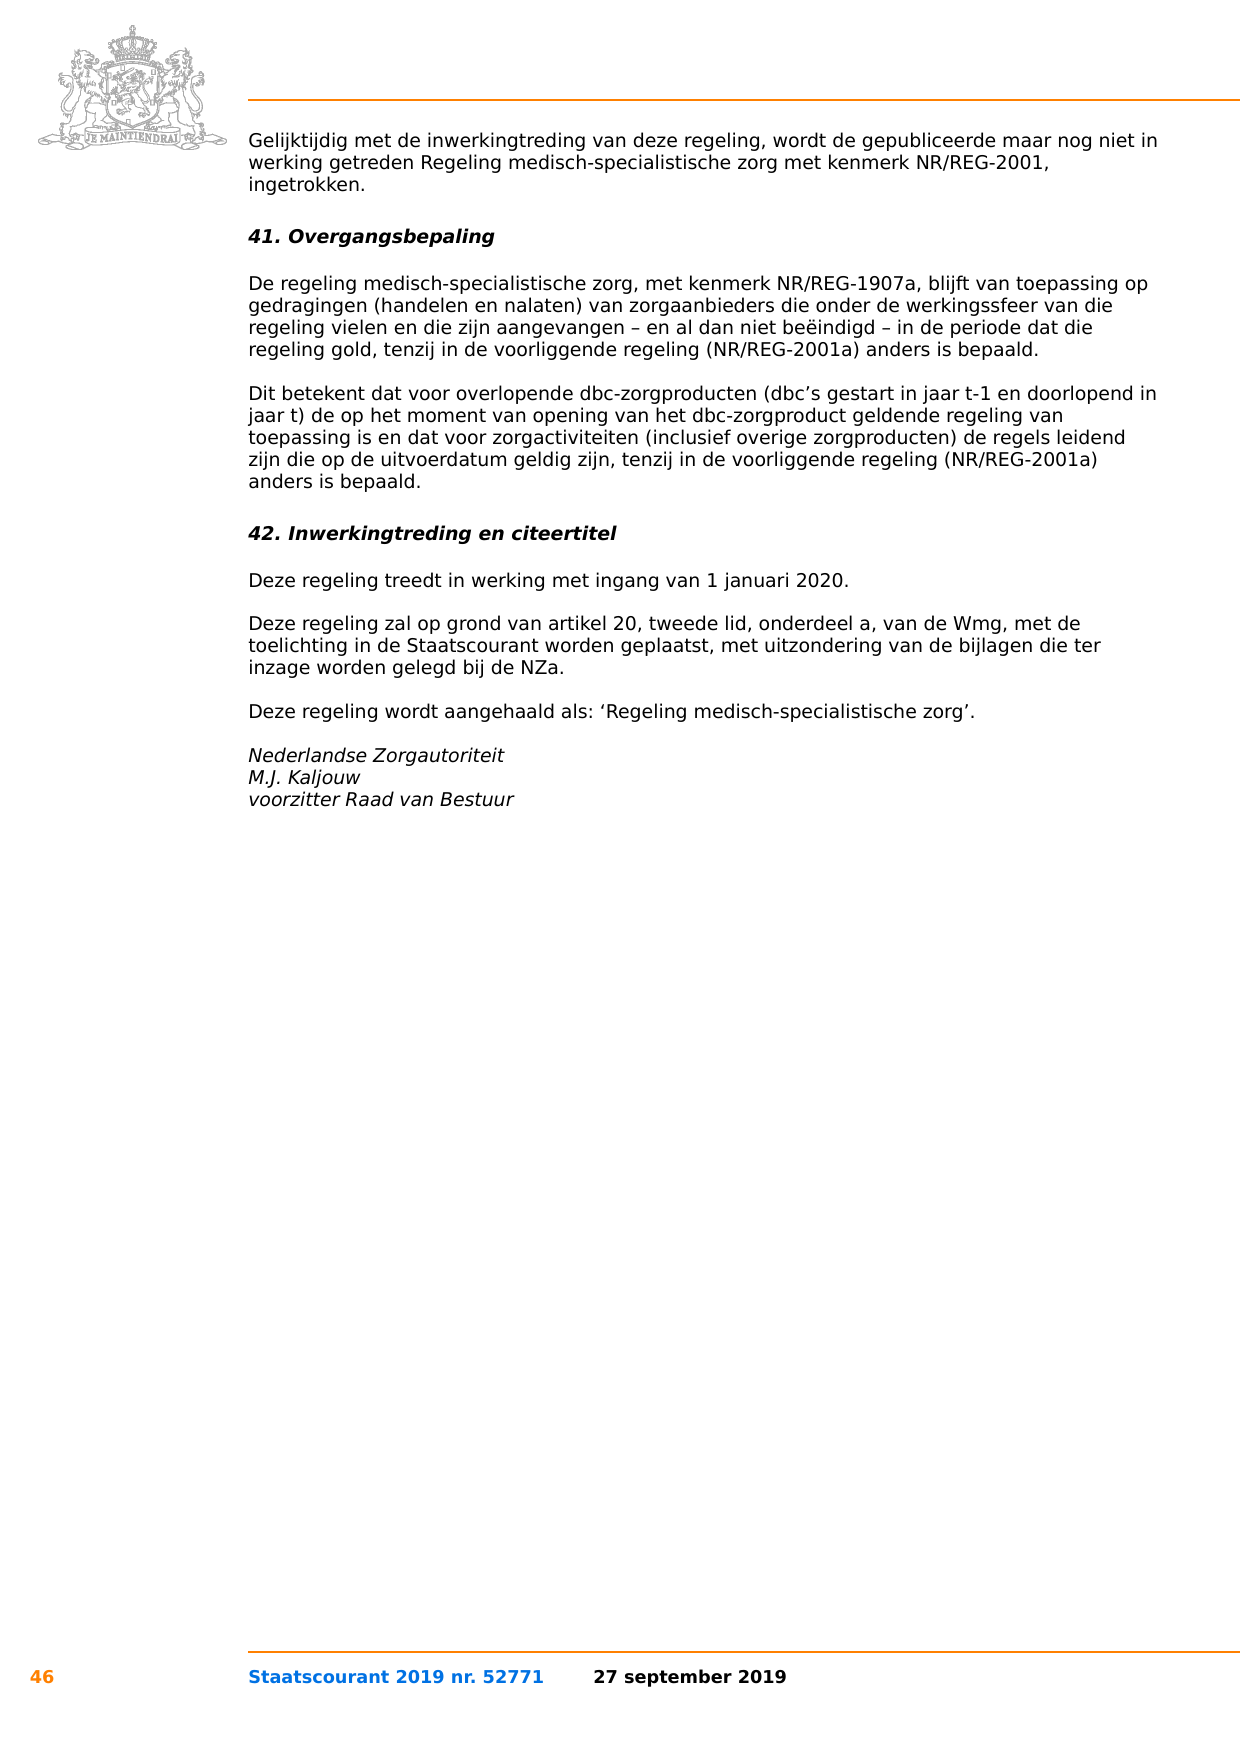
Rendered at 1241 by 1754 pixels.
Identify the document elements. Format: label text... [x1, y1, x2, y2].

text Deze regeling treedt in werking met ingang van 1 januari 2020. [248, 569, 1163, 591]
text Nederlandse Zorgautoriteit M.J. Kaljouw voorzitter Raad van Bestuur [248, 745, 1163, 811]
subtitle 42. Inwerkingtreding en citeertitel [248, 522, 1163, 544]
picture [38, 25, 227, 150]
text De regeling medisch-specialistische zorg, met kenmerk NR/REG-1907a, blijft van toepassing op gedragingen (handelen en nalaten) van zorgaanbieders die onder de werkingssfeer van die regeling vielen en die zijn aangevangen – en al dan niet beëindigd – in de periode dat die regeling gold, tenzij in de voorliggende regeling (NR/REG-2001a) anders is bepaald. [248, 273, 1163, 361]
subtitle 41. Overgangsbepaling [248, 226, 1163, 248]
text Deze regeling wordt aangehaald als: ‘Regeling medisch-specialistische zorg’. [248, 701, 1163, 723]
text Deze regeling zal op grond van artikel 20, tweede lid, onderdeel a, van de Wmg, met de toelichting in de Staatscourant worden geplaatst, met uitzondering van de bijlagen die ter inzage worden gelegd bij de NZa. [248, 613, 1163, 679]
text Dit betekent dat voor overlopende dbc-zorgproducten (dbc’s gestart in jaar t-1 en doorlopend in jaar t) de op het moment van opening van het dbc-zorgproduct geldende regeling van toepassing is en dat voor zorgactiviteiten (inclusief overige zorgproducten) de regels leidend zijn die op de uitvoerdatum geldig zijn, tenzij in de voorliggende regeling (NR/REG-2001a) anders is bepaald. [248, 383, 1163, 492]
text Gelijktijdig met de inwerkingtreding van deze regeling, wordt de gepubliceerde maar nog niet in werking getreden Regeling medisch-specialistische zorg met kenmerk NR/REG-2001, ingetrokken. [248, 130, 1163, 196]
